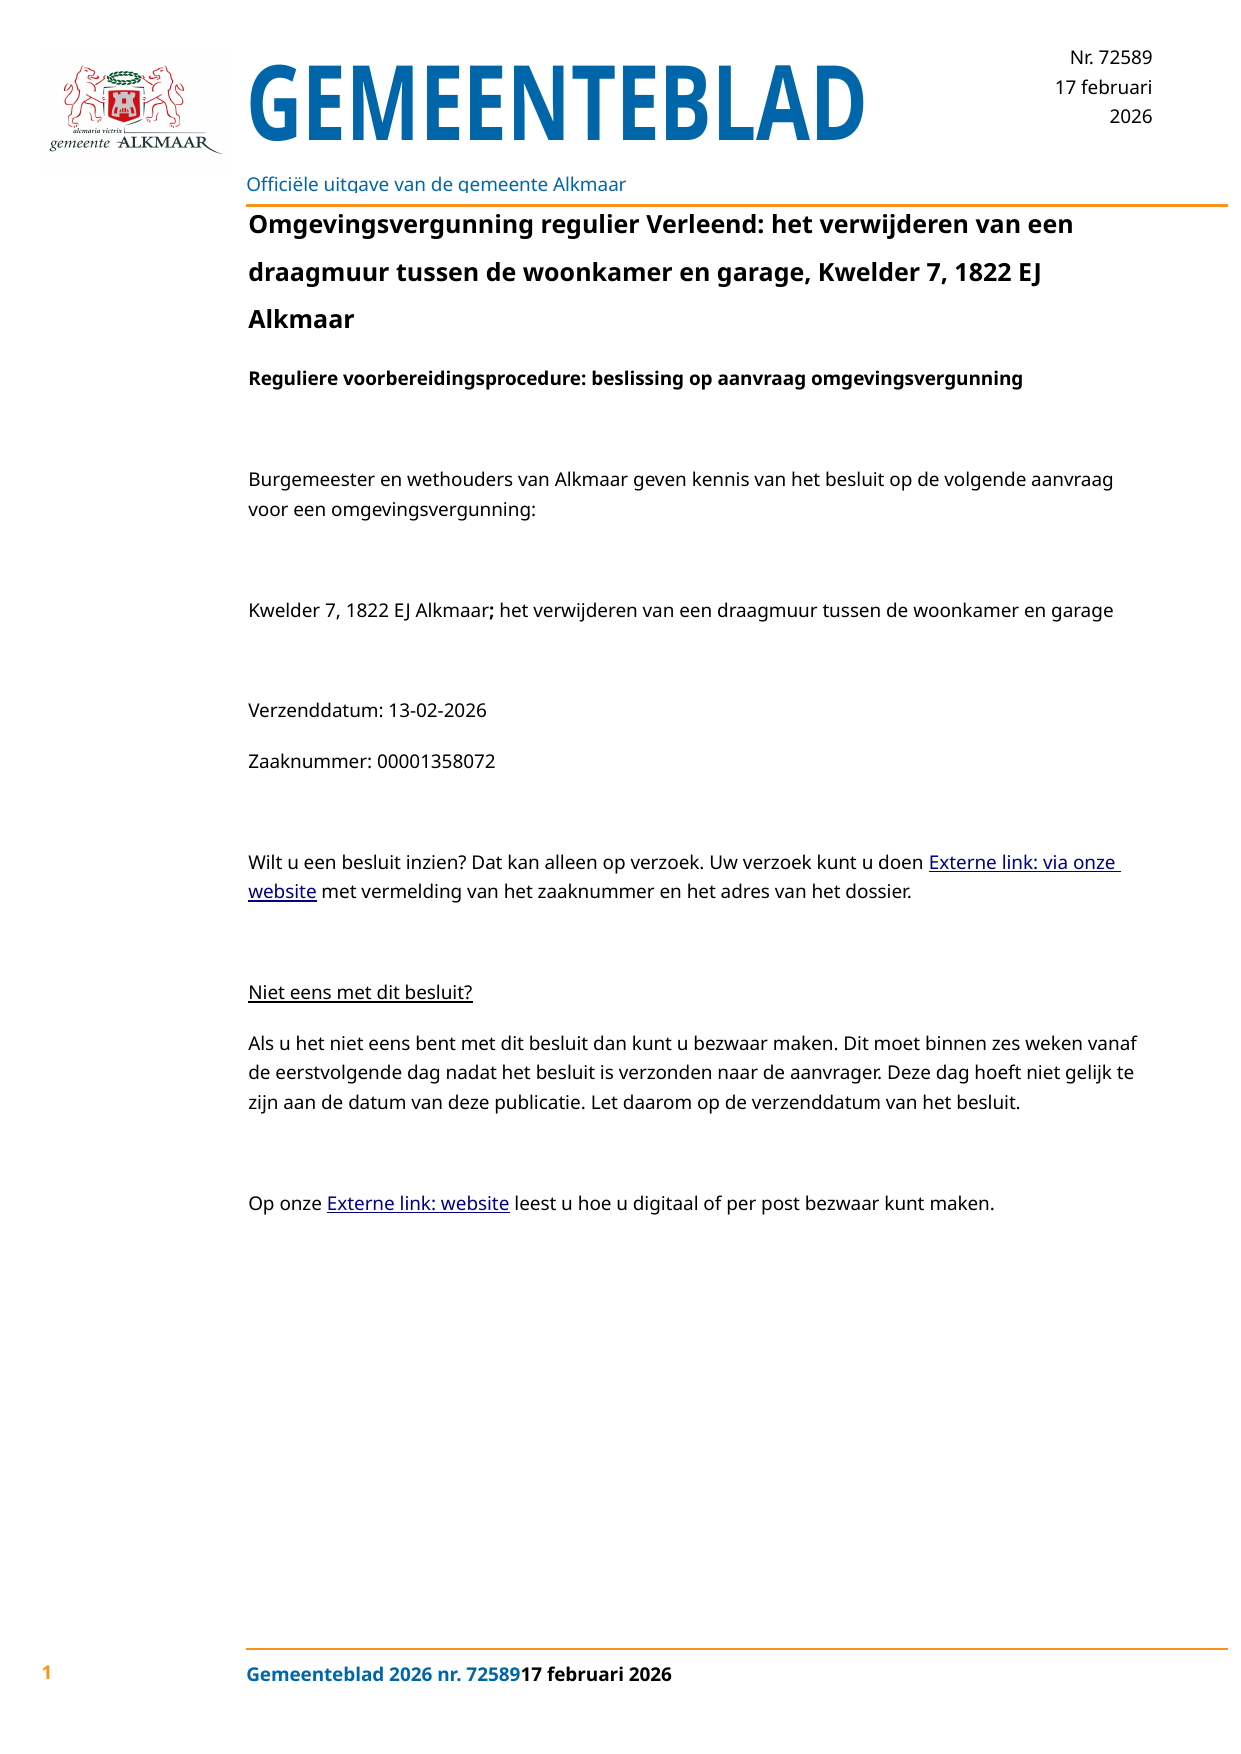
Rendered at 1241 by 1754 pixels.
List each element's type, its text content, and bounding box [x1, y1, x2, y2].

text Omgevingsvergunning regulier Verleend: het verwijderen van een draagmuur tussen de woonkamer en garage, Kwelder 7, 1822 EJ Alkmaar [248, 207, 1152, 336]
text Verzenddatum: 13-02-2026 [248, 698, 1152, 723]
text Kwelder 7, 1822 EJ Alkmaar; het verwijderen van een draagmuur tussen de woonkamer en garage [248, 597, 1152, 622]
text Burgemeester en wethouders van Alkmaar geven kennis van het besluit op de volgende aanvraag voor een omgevingsvergunning: [248, 466, 1152, 522]
text Reguliere voorbereidingsprocedure: beslissing op aanvraag omgevingsvergunning [248, 366, 1152, 391]
text Als u het niet eens bent met dit besluit dan kunt u bezwaar maken. Dit moet binnen zes weken vanaf de eerstvolgende dag nadat het besluit is verzonden naar de aanvrager. Deze dag hoeft niet gelijk te zijn aan de datum van deze publicatie. Let daarom op de verzenddatum van het besluit. [248, 1030, 1152, 1114]
text Op onze Externe link: website leest u hoe u digitaal of per post bezwaar kunt maken. [248, 1190, 1152, 1215]
text Zaaknummer: 00001358072 [248, 748, 1152, 774]
text Wilt u een besluit inzien? Dat kan alleen op verzoek. Uw verzoek kunt u doen Externe link: via onze website met vermelding van het zaaknummer en het adres van het dossier. [248, 849, 1152, 904]
picture [41, 47, 231, 172]
text Niet eens met dit besluit? [248, 979, 1152, 1005]
